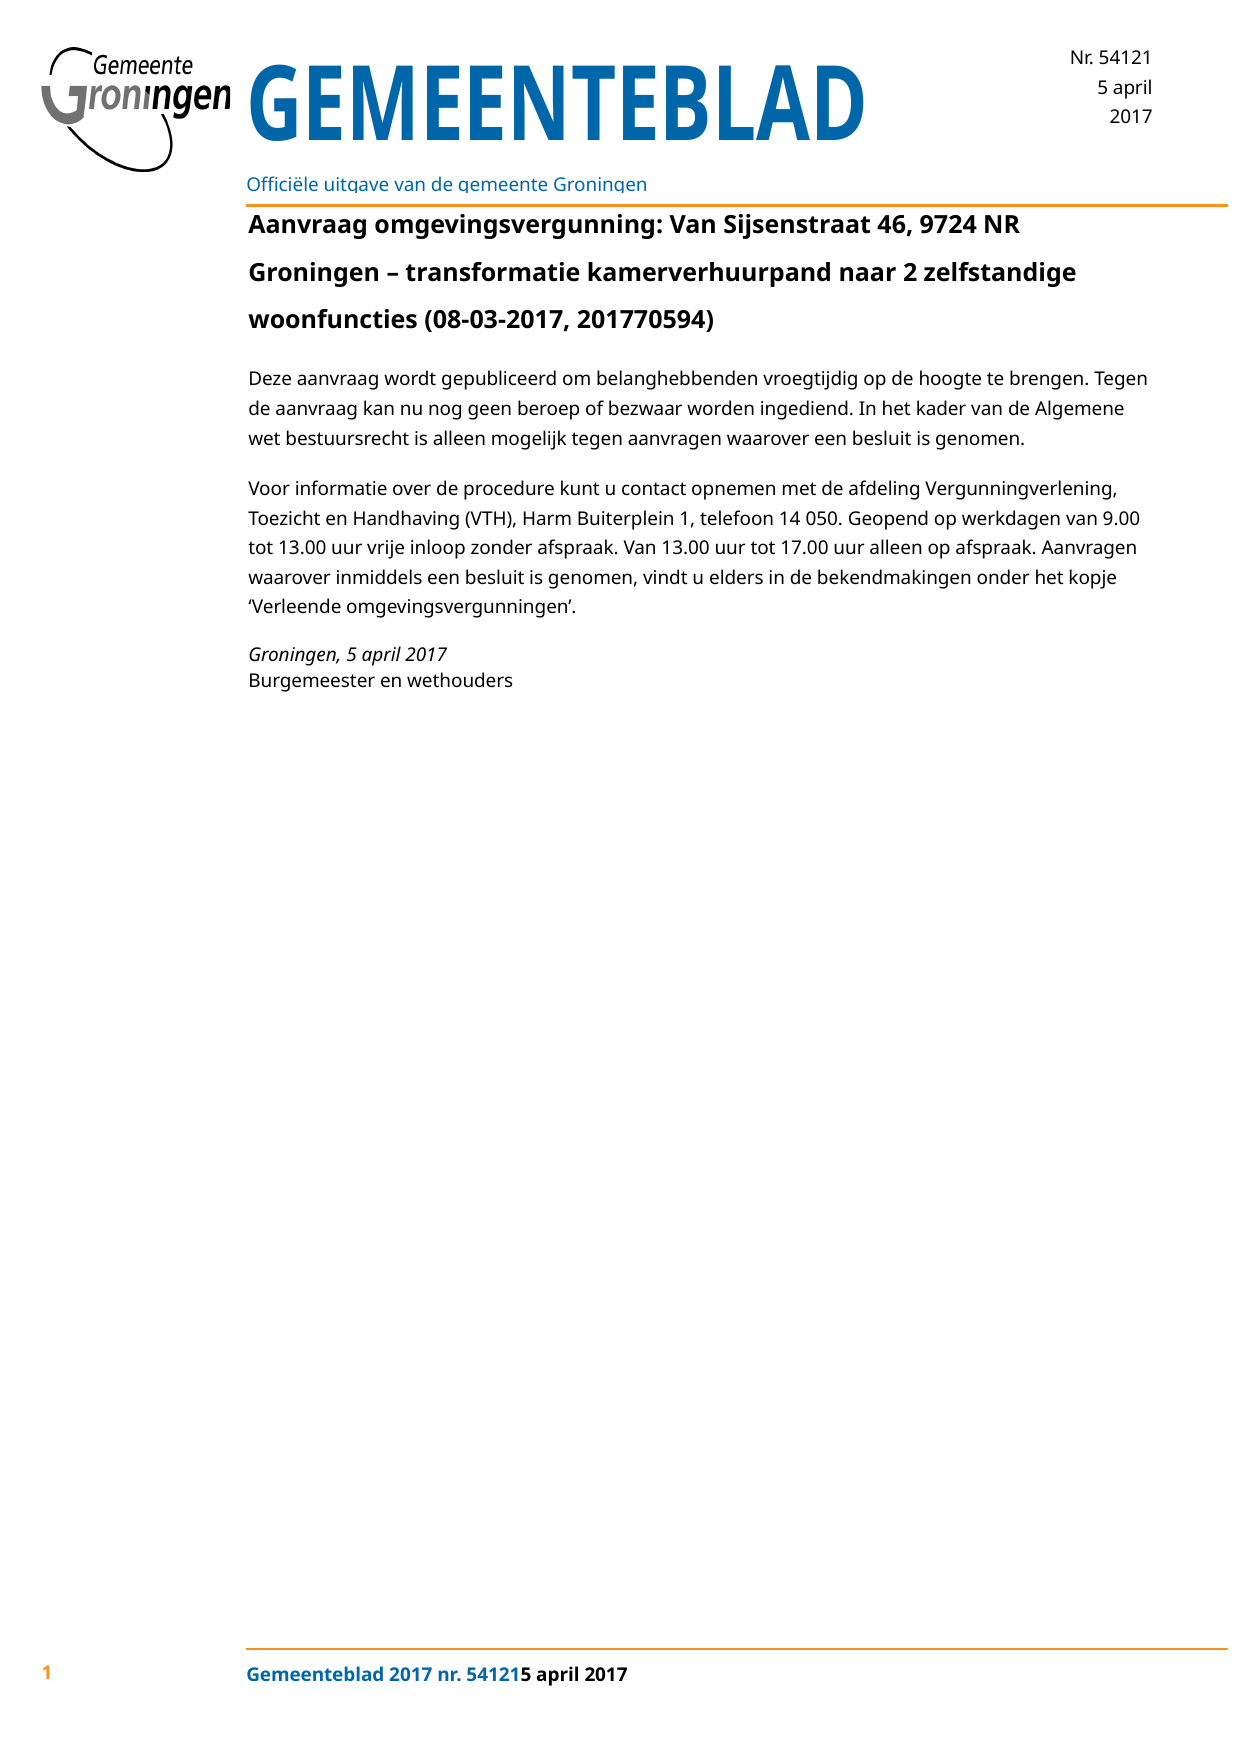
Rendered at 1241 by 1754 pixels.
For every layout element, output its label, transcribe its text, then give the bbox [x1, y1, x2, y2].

text Groningen, 5 april 2017 [248, 641, 1152, 667]
picture [41, 47, 231, 172]
text Aanvraag omgevingsvergunning: Van Sijsenstraat 46, 9724 NR Groningen – transformatie kamerverhuurpand naar 2 zelfstandige woonfuncties (08-03-2017, 201770594) [248, 207, 1152, 336]
text Burgemeester en wethouders [248, 667, 1152, 693]
text Deze aanvraag wordt gepubliceerd om belanghebbenden vroegtijdig op de hoogte te brengen. Tegen de aanvraag kan nu nog geen beroep of bezwaar worden ingediend. In het kader van de Algemene wet bestuursrecht is alleen mogelijk tegen aanvragen waarover een besluit is genomen. [248, 366, 1152, 450]
text Voor informatie over de procedure kunt u contact opnemen met de afdeling Vergunningverlening, Toezicht en Handhaving (VTH), Harm Buiterplein 1, telefoon 14 050. Geopend op werkdagen van 9.00 tot 13.00 uur vrije inloop zonder afspraak. Van 13.00 uur tot 17.00 uur alleen op afspraak. Aanvragen waarover inmiddels een besluit is genomen, vindt u elders in de bekendmakingen onder het kopje ‘Verleende omgevingsvergunningen’. [248, 475, 1152, 619]
